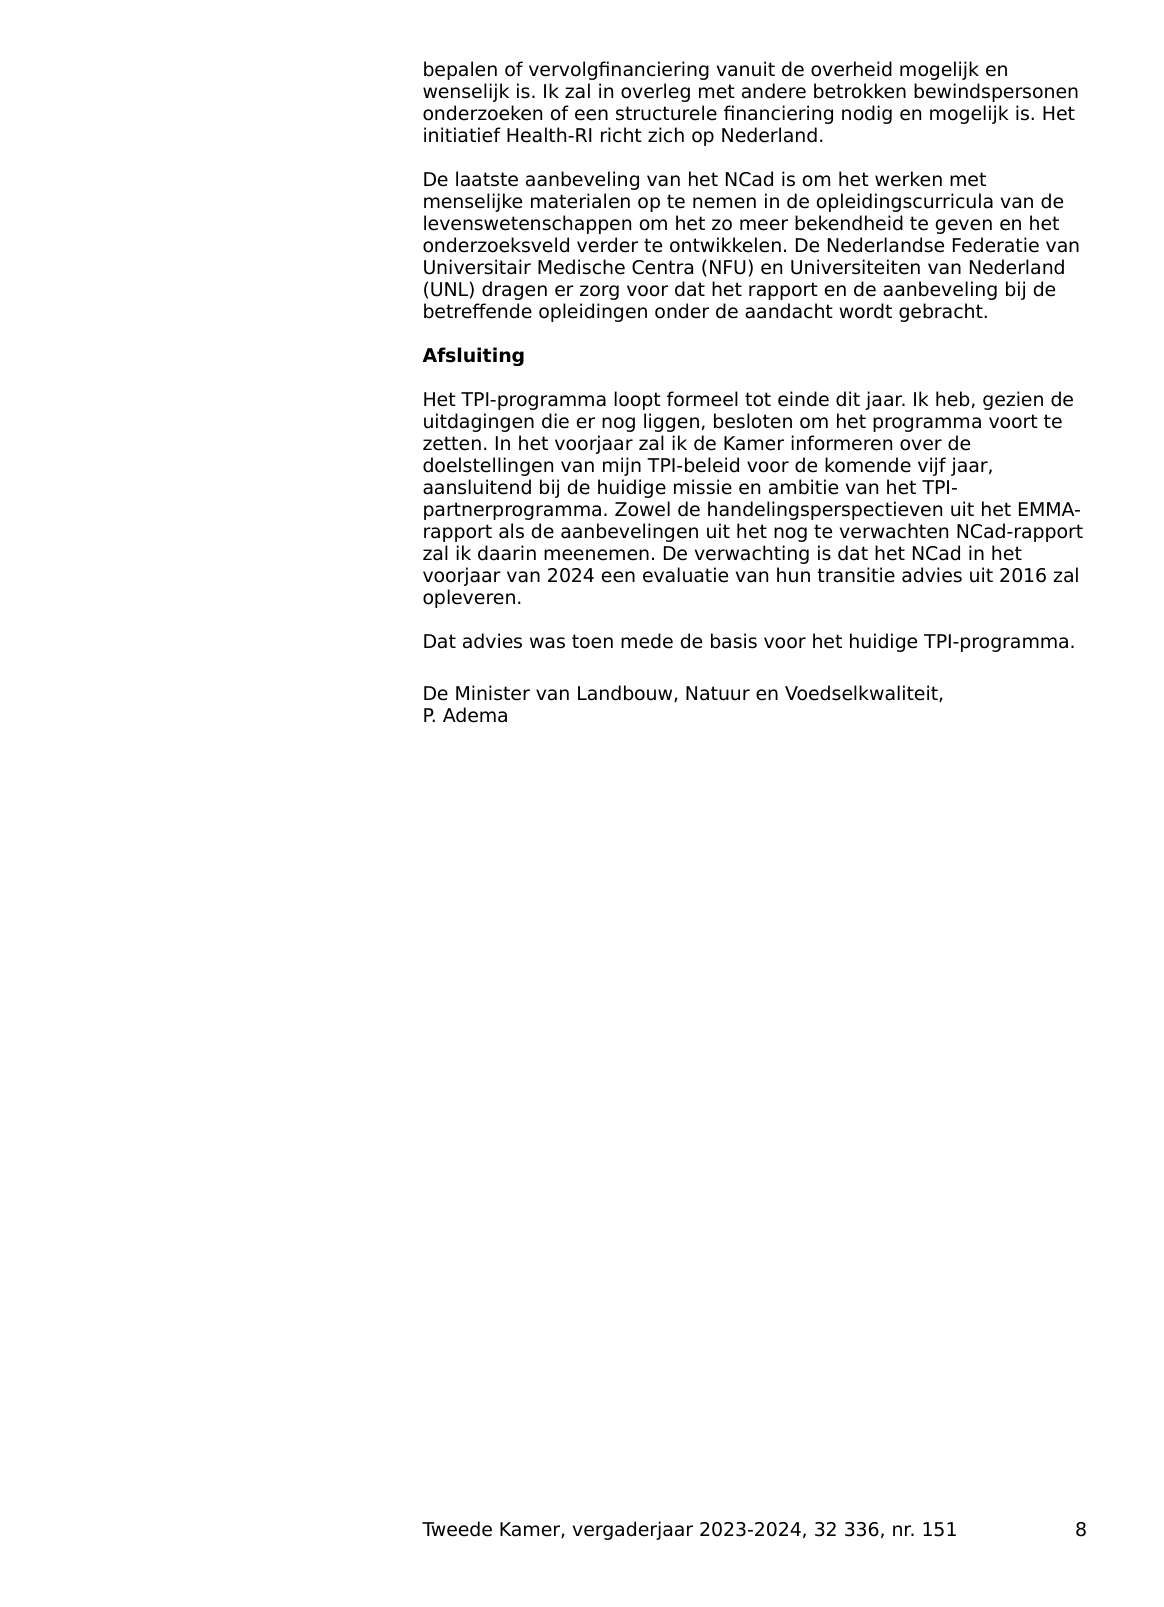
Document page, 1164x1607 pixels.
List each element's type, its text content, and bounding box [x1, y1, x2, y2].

text Het TPI-programma loopt formeel tot einde dit jaar. Ik heb, gezien de uitdagingen die er nog liggen, besloten om het programma voort te zetten. In het voorjaar zal ik de Kamer informeren over de doelstellingen van mijn TPI-beleid voor de komende vijf jaar, aansluitend bij de huidige missie en ambitie van het TPI-partnerprogramma. Zowel de handelingsperspectieven uit het EMMA-rapport als de aanbevelingen uit het nog te verwachten NCad-rapport zal ik daarin meenemen. De verwachting is dat het NCad in het voorjaar van 2024 een evaluatie van hun transitie advies uit 2016 zal opleveren. [422, 389, 1087, 609]
text bepalen of vervolgfinanciering vanuit de overheid mogelijk en wenselijk is. Ik zal in overleg met andere betrokken bewindspersonen onderzoeken of een structurele financiering nodig en mogelijk is. Het initiatief Health-RI richt zich op Nederland. [422, 59, 1087, 147]
text De Minister van Landbouw, Natuur en Voedselkwaliteit, P. Adema [422, 683, 1087, 727]
text Dat advies was toen mede de basis voor het huidige TPI-programma. [422, 631, 1087, 653]
text De laatste aanbeveling van het NCad is om het werken met menselijke materialen op te nemen in de opleidingscurricula van de levenswetenschappen om het zo meer bekendheid te geven en het onderzoeksveld verder te ontwikkelen. De Nederlandse Federatie van Universitair Medische Centra (NFU) en Universiteiten van Nederland (UNL) dragen er zorg voor dat het rapport en de aanbeveling bij de betreffende opleidingen onder de aandacht wordt gebracht. [422, 169, 1087, 323]
subtitle Afsluiting [422, 345, 1087, 367]
